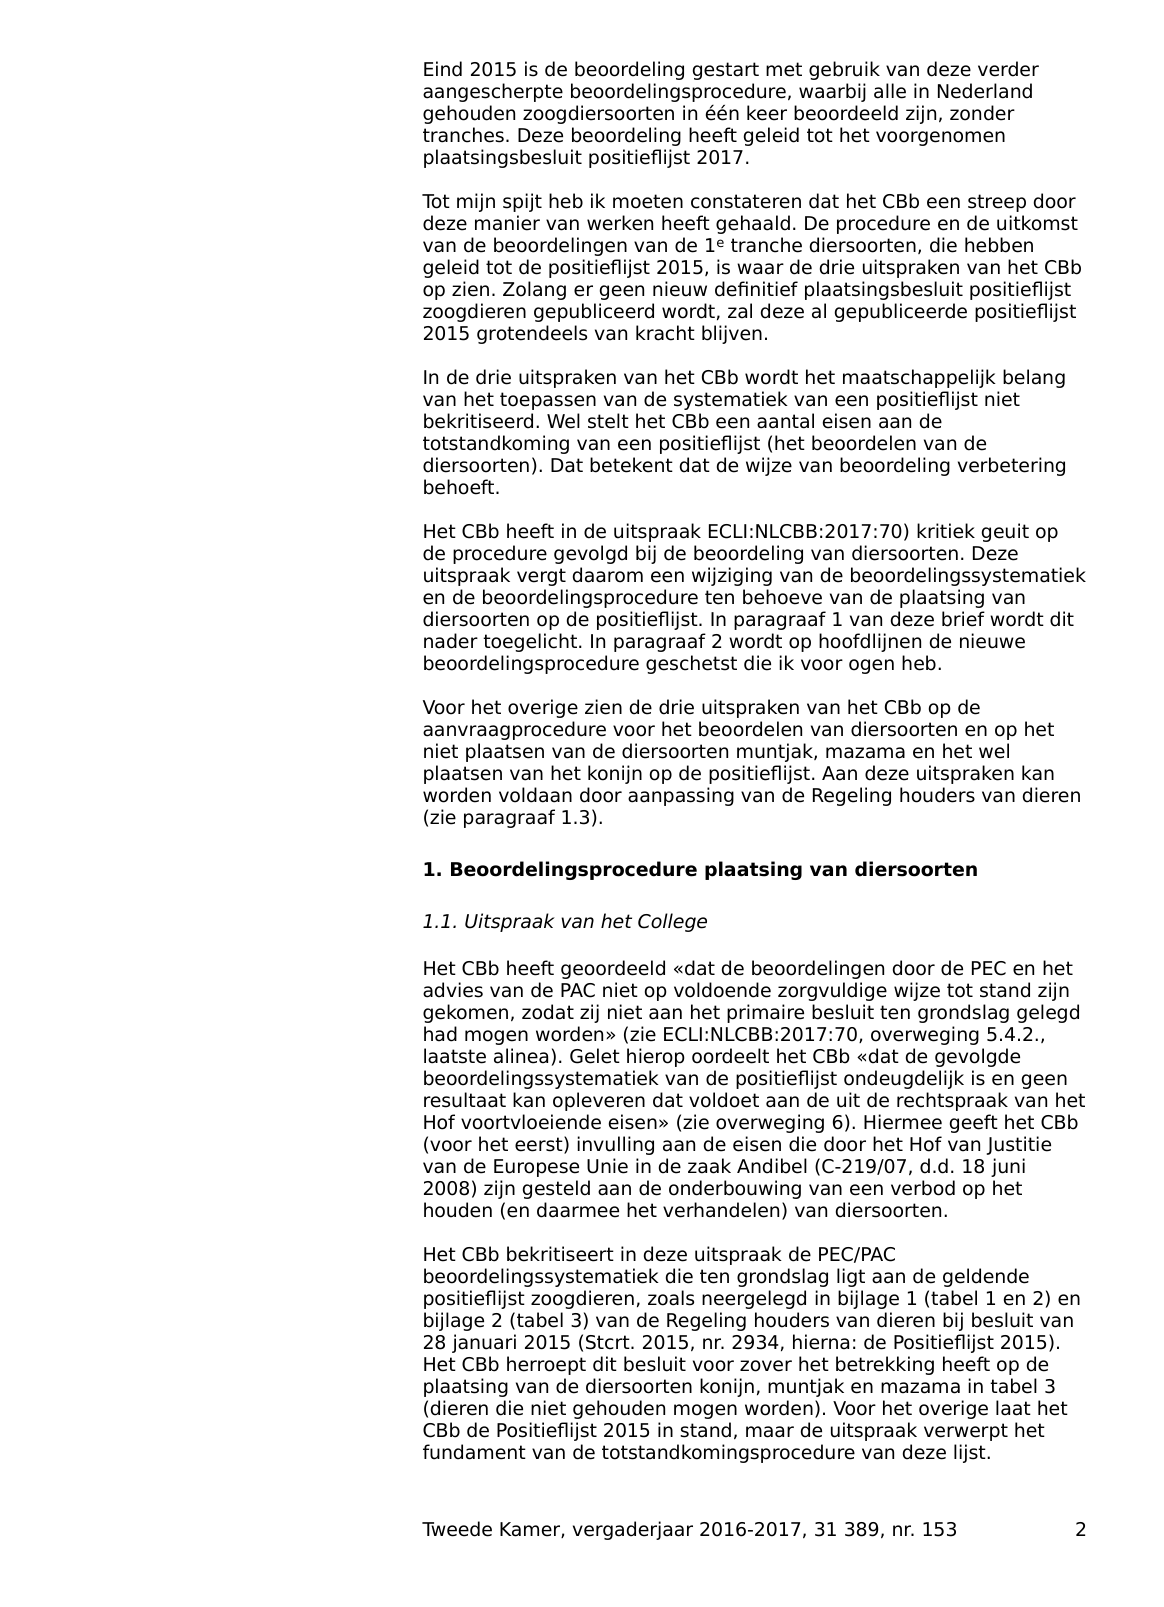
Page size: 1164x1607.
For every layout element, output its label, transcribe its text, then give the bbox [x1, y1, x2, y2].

text Het CBb bekritiseert in deze uitspraak de PEC/PAC beoordelingssystematiek die ten grondslag ligt aan de geldende positieflijst zoogdieren, zoals neergelegd in bijlage 1 (tabel 1 en 2) en bijlage 2 (tabel 3) van de Regeling houders van dieren bij besluit van 28 januari 2015 (Stcrt. 2015, nr. 2934, hierna: de Positieflijst 2015). Het CBb herroept dit besluit voor zover het betrekking heeft op de plaatsing van de diersoorten konijn, muntjak en mazama in tabel 3 (dieren die niet gehouden mogen worden). Voor het overige laat het CBb de Positieflijst 2015 in stand, maar de uitspraak verwerpt het fundament van de totstandkomingsprocedure van deze lijst. [422, 1244, 1087, 1464]
text Het CBb heeft geoordeeld «dat de beoordelingen door de PEC en het advies van de PAC niet op voldoende zorgvuldige wijze tot stand zijn gekomen, zodat zij niet aan het primaire besluit ten grondslag gelegd had mogen worden» (zie ECLI:NLCBB:2017:70, overweging 5.4.2., laatste alinea). Gelet hierop oordeelt het CBb «dat de gevolgde beoordelingssystematiek van de positieflijst ondeugdelijk is en geen resultaat kan opleveren dat voldoet aan de uit de rechtspraak van het Hof voortvloeiende eisen» (zie overweging 6). Hiermee geeft het CBb (voor het eerst) invulling aan de eisen die door het Hof van Justitie van de Europese Unie in de zaak Andibel (C-219/07, d.d. 18 juni 2008) zijn gesteld aan de onderbouwing van een verbod op het houden (en daarmee het verhandelen) van diersoorten. [422, 958, 1087, 1222]
text Voor het overige zien de drie uitspraken van het CBb op de aanvraagprocedure voor het beoordelen van diersoorten en op het niet plaatsen van de diersoorten muntjak, mazama en het wel plaatsen van het konijn op de positieflijst. Aan deze uitspraken kan worden voldaan door aanpassing van de Regeling houders van dieren (zie paragraaf 1.3). [422, 697, 1087, 829]
subtitle 1.1. Uitspraak van het College [422, 911, 1087, 933]
text Tot mijn spijt heb ik moeten constateren dat het CBb een streep door deze manier van werken heeft gehaald. De procedure en de uitkomst van de beoordelingen van de 1e tranche diersoorten, die hebben geleid tot de positieflijst 2015, is waar de drie uitspraken van het CBb op zien. Zolang er geen nieuw definitief plaatsingsbesluit positieflijst zoogdieren gepubliceerd wordt, zal deze al gepubliceerde positieflijst 2015 grotendeels van kracht blijven. [422, 191, 1087, 345]
text Het CBb heeft in de uitspraak ECLI:NLCBB:2017:70) kritiek geuit op de procedure gevolgd bij de beoordeling van diersoorten. Deze uitspraak vergt daarom een wijziging van de beoordelingssystematiek en de beoordelingsprocedure ten behoeve van de plaatsing van diersoorten op de positieflijst. In paragraaf 1 van deze brief wordt dit nader toegelicht. In paragraaf 2 wordt op hoofdlijnen de nieuwe beoordelingsprocedure geschetst die ik voor ogen heb. [422, 521, 1087, 675]
subtitle 1. Beoordelingsprocedure plaatsing van diersoorten [422, 859, 1087, 881]
text Eind 2015 is de beoordeling gestart met gebruik van deze verder aangescherpte beoordelingsprocedure, waarbij alle in Nederland gehouden zoogdiersoorten in één keer beoordeeld zijn, zonder tranches. Deze beoordeling heeft geleid tot het voorgenomen plaatsingsbesluit positieflijst 2017. [422, 59, 1087, 169]
text In de drie uitspraken van het CBb wordt het maatschappelijk belang van het toepassen van de systematiek van een positieflijst niet bekritiseerd. Wel stelt het CBb een aantal eisen aan de totstandkoming van een positieflijst (het beoordelen van de diersoorten). Dat betekent dat de wijze van beoordeling verbetering behoeft. [422, 367, 1087, 499]
